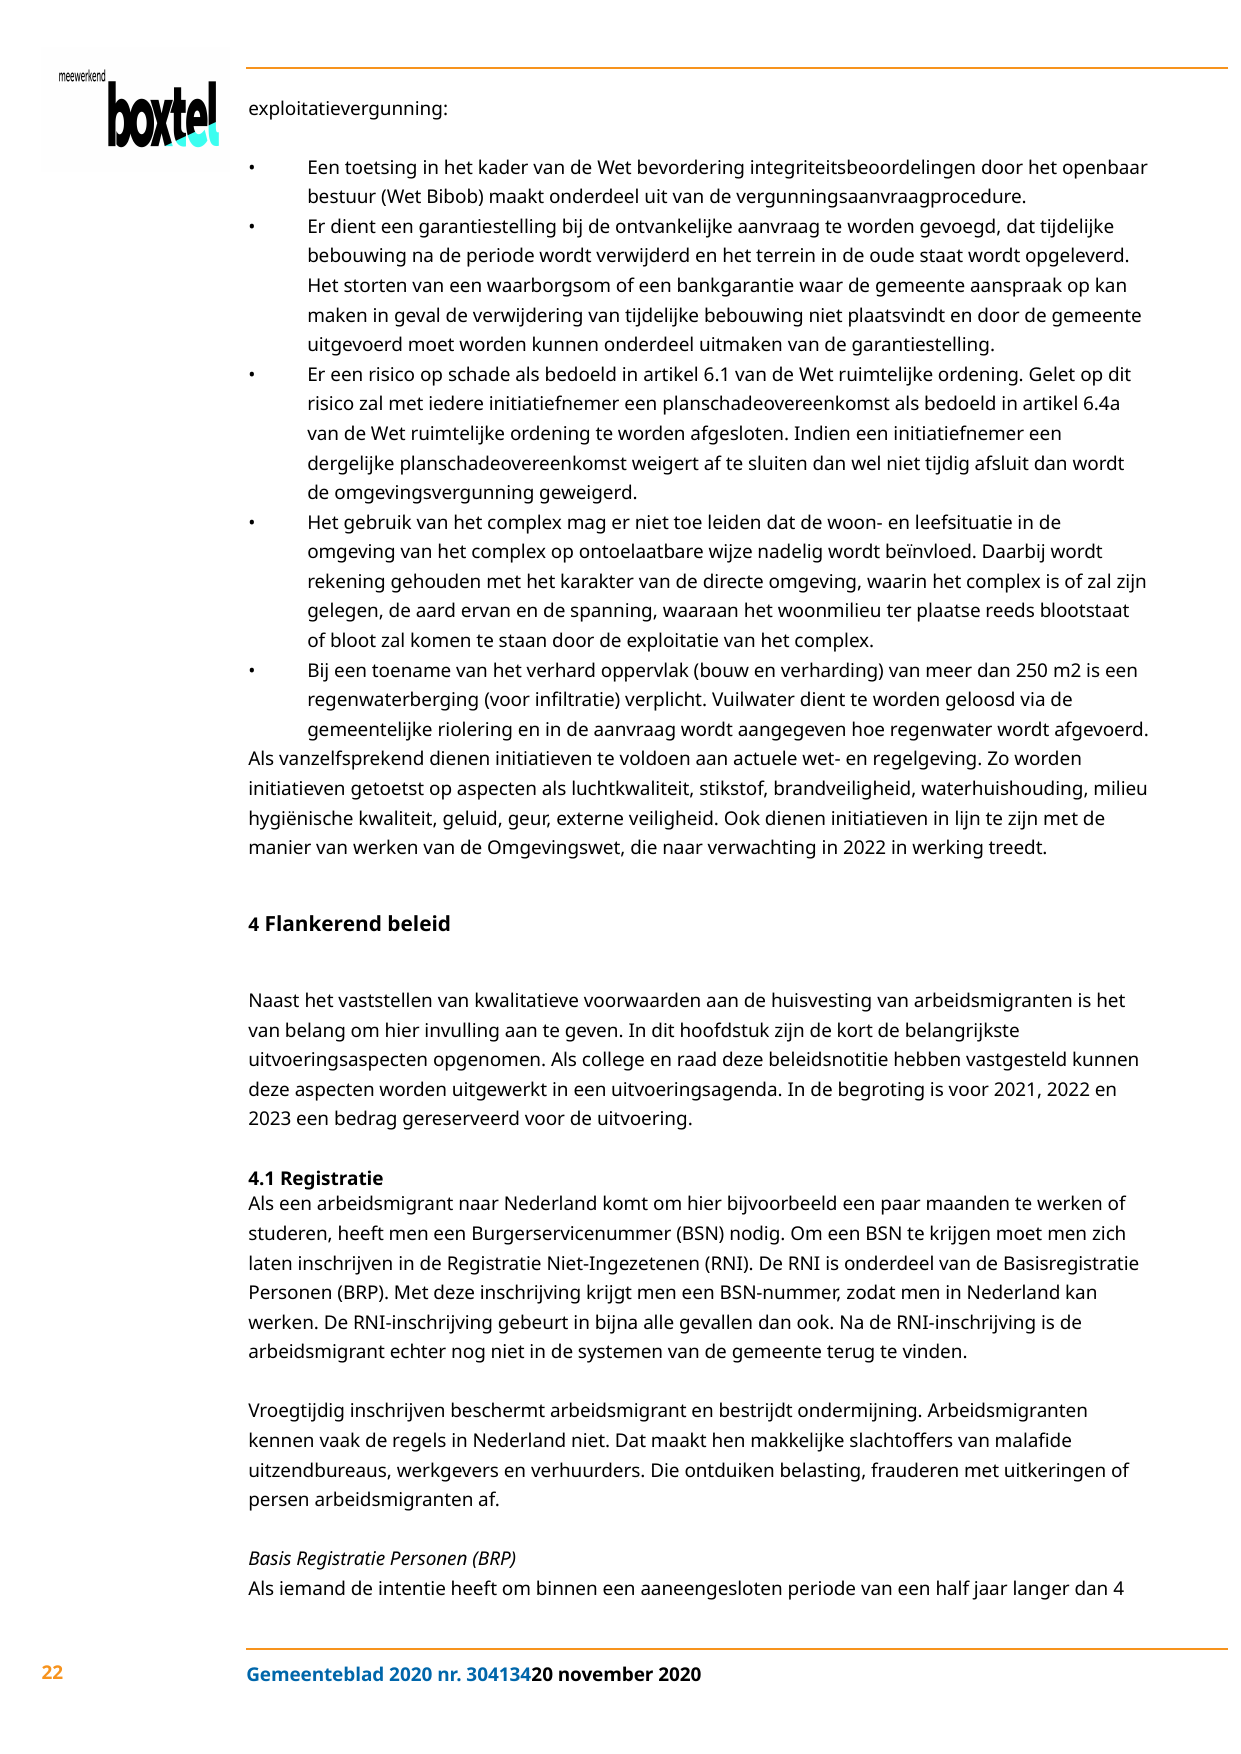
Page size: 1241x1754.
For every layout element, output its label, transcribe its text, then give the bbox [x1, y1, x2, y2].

list Er een risico op schade als bedoeld in artikel 6.1 van de Wet ruimtelijke ordening. Gelet op dit risico zal met iedere initiatiefnemer een planschadeovereenkomst als bedoeld in artikel 6.4a van de Wet ruimtelijke ordening te worden afgesloten. Indien een initiatiefnemer een dergelijke planschadeovereenkomst weigert af te sluiten dan wel niet tijdig afsluit dan wordt de omgevingsvergunning geweigerd. [248, 361, 1152, 505]
text Als vanzelfsprekend dienen initiatieven te voldoen aan actuele wet- en regelgeving. Zo worden initiatieven getoetst op aspecten als luchtkwaliteit, stikstof, brandveiligheid, waterhuishouding, milieu hygiënische kwaliteit, geluid, geur, externe veiligheid. Ook dienen initiatieven in lijn te zijn met de manier van werken van de Omgevingswet, die naar verwachting in 2022 in werking treedt. [248, 746, 1152, 860]
list Het gebruik van het complex mag er niet toe leiden dat de woon- en leefsituatie in de omgeving van het complex op ontoelaatbare wijze nadelig wordt beïnvloed. Daarbij wordt rekening gehouden met het karakter van de directe omgeving, waarin het complex is of zal zijn gelegen, de aard ervan en de spanning, waaraan het woonmilieu ter plaatse reeds blootstaat of bloot zal komen te staan door de exploitatie van het complex. [248, 509, 1152, 653]
text Vroegtijdig inschrijven beschermt arbeidsmigrant en bestrijdt ondermijning. Arbeidsmigranten kennen vaak de regels in Nederland niet. Dat maakt hen makkelijke slachtoffers van malafide uitzendbureaus, werkgevers en verhuurders. Die ontduiken belasting, frauderen met uitkeringen of persen arbeidsmigranten af. [248, 1398, 1152, 1512]
list Bij een toename van het verhard oppervlak (bouw en verharding) van meer dan 250 m2 is een regenwaterberging (voor infiltratie) verplicht. Vuilwater dient te worden geloosd via de gemeentelijke riolering en in de aanvraag wordt aangegeven hoe regenwater wordt afgevoerd. [248, 657, 1152, 742]
text exploitatievergunning: [248, 95, 1152, 121]
picture [41, 47, 231, 172]
text 4.1 Registratie [248, 1165, 1152, 1191]
text Als iemand de intentie heeft om binnen een aaneengesloten periode van een half jaar langer dan 4 [248, 1575, 1152, 1601]
text Basis Registratie Personen (BRP) [248, 1546, 1152, 1571]
list Een toetsing in het kader van de Wet bevordering integriteitsbeoordelingen door het openbaar bestuur (Wet Bibob) maakt onderdeel uit van de vergunningsaanvraagprocedure. [248, 154, 1152, 209]
text Als een arbeidsmigrant naar Nederland komt om hier bijvoorbeeld een paar maanden te werken of studeren, heeft men een Burgerservicenummer (BSN) nodig. Om een BSN te krijgen moet men zich laten inschrijven in de Registratie Niet-Ingezetenen (RNI). De RNI is onderdeel van de Basisregistratie Personen (BRP). Met deze inschrijving krijgt men een BSN-nummer, zodat men in Nederland kan werken. De RNI-inschrijving gebeurt in bijna alle gevallen dan ook. Na de RNI-inschrijving is de arbeidsmigrant echter nog niet in de systemen van de gemeente terug te vinden. [248, 1191, 1152, 1364]
text 4 Flankerend beleid [248, 909, 1152, 938]
text Naast het vaststellen van kwalitatieve voorwaarden aan de huisvesting van arbeidsmigranten is het van belang om hier invulling aan te geven. In dit hoofdstuk zijn de kort de belangrijkste uitvoeringsaspecten opgenomen. Als college en raad deze beleidsnotitie hebben vastgesteld kunnen deze aspecten worden uitgewerkt in een uitvoeringsagenda. In de begroting is voor 2021, 2022 en 2023 een bedrag gereserveerd voor de uitvoering. [248, 987, 1152, 1131]
list Er dient een garantiestelling bij de ontvankelijke aanvraag te worden gevoegd, dat tijdelijke bebouwing na de periode wordt verwijderd en het terrein in de oude staat wordt opgeleverd. Het storten van een waarborgsom of een bankgarantie waar de gemeente aanspraak op kan maken in geval de verwijdering van tijdelijke bebouwing niet plaatsvindt en door de gemeente uitgevoerd moet worden kunnen onderdeel uitmaken van de garantiestelling. [248, 213, 1152, 357]
